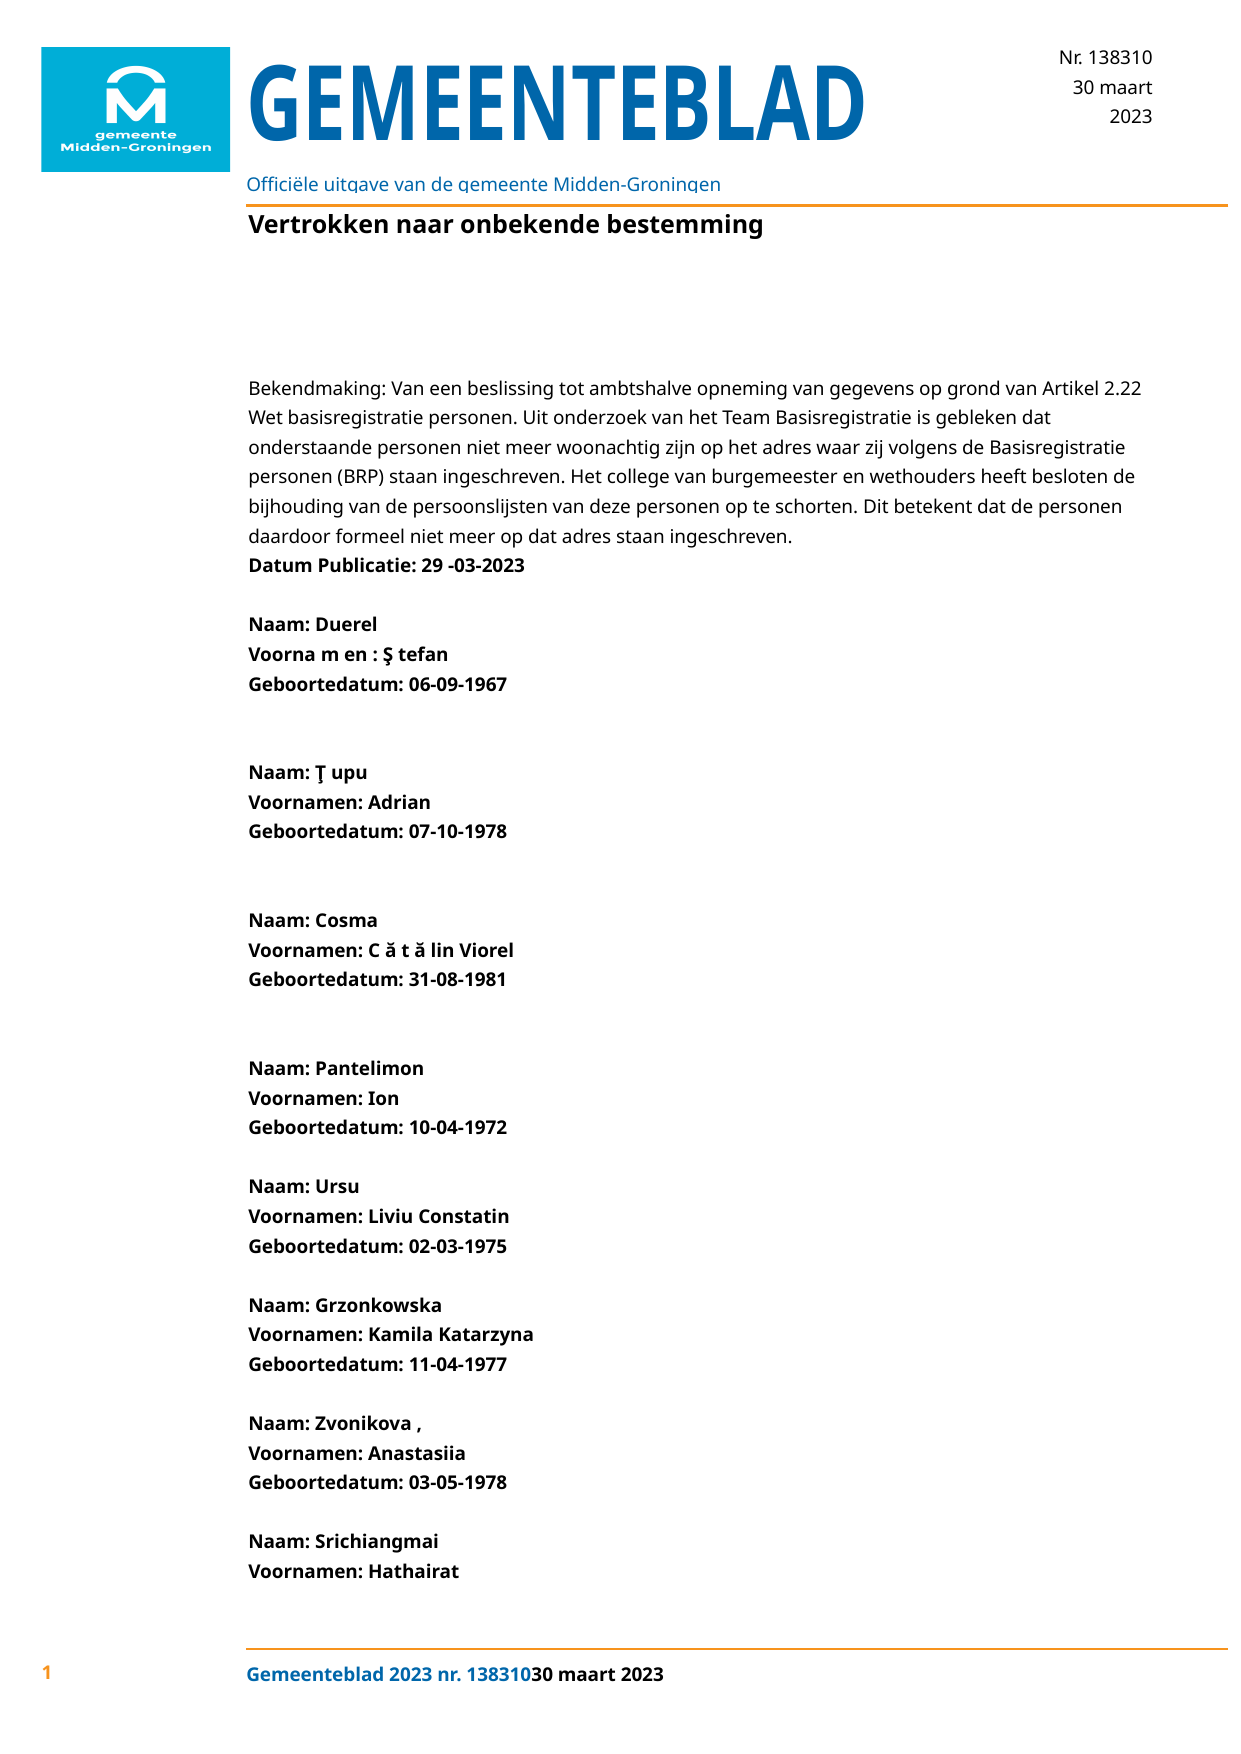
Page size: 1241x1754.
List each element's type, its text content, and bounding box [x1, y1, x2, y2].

text Naam: Ursu [248, 1174, 1152, 1199]
text Naam: Duerel [248, 612, 1152, 637]
text Naam: Grzonkowska [248, 1292, 1152, 1318]
text Naam: Srichiangmai [248, 1529, 1152, 1554]
text Vertrokken naar onbekende bestemming [248, 207, 1152, 241]
text Geboortedatum: 02-03-1975 [248, 1233, 1152, 1258]
text Voornamen: Anastasiia [248, 1440, 1152, 1466]
text Geboortedatum: 06-09-1967 [248, 671, 1152, 696]
text Geboortedatum: 03-05-1978 [248, 1469, 1152, 1495]
text Naam: Pantelimon [248, 1055, 1152, 1081]
text Voornamen: Adrian [248, 789, 1152, 815]
text Voorna m en : Ş tefan [248, 641, 1152, 667]
text Geboortedatum: 31-08-1981 [248, 967, 1152, 992]
text Voornamen: Kamila Katarzyna [248, 1322, 1152, 1347]
text Naam: Zvonikova , [248, 1410, 1152, 1436]
text Geboortedatum: 10-04-1972 [248, 1114, 1152, 1140]
text Datum Publicatie: 29 -03-2023 [248, 552, 1152, 578]
text Voornamen: Ion [248, 1085, 1152, 1111]
text Geboortedatum: 07-10-1978 [248, 819, 1152, 844]
text Naam: Cosma [248, 907, 1152, 933]
text Bekendmaking: Van een beslissing tot ambtshalve opneming van gegevens op grond van Artikel 2.22 Wet basisregistratie personen. Uit onderzoek van het Team Basisregistratie is gebleken dat onderstaande personen niet meer woonachtig zijn op het adres waar zij volgens de Basisregistratie personen (BRP) staan ingeschreven. Het college van burgemeester en wethouders heeft besloten de bijhouding van de persoonslijsten van deze personen op te schorten. Dit betekent dat de personen daardoor formeel niet meer op dat adres staan ingeschreven. [248, 375, 1152, 548]
picture [108, 66, 164, 82]
text Voornamen: C ă t ă lin Viorel [248, 937, 1152, 963]
picture [184, 146, 190, 153]
picture [107, 89, 165, 122]
text Voornamen: Liviu Constatin [248, 1203, 1152, 1229]
text Naam: Ţ upu [248, 759, 1152, 785]
text Voornamen: Hathairat [248, 1558, 1152, 1584]
text Geboortedatum: 11-04-1977 [248, 1351, 1152, 1377]
